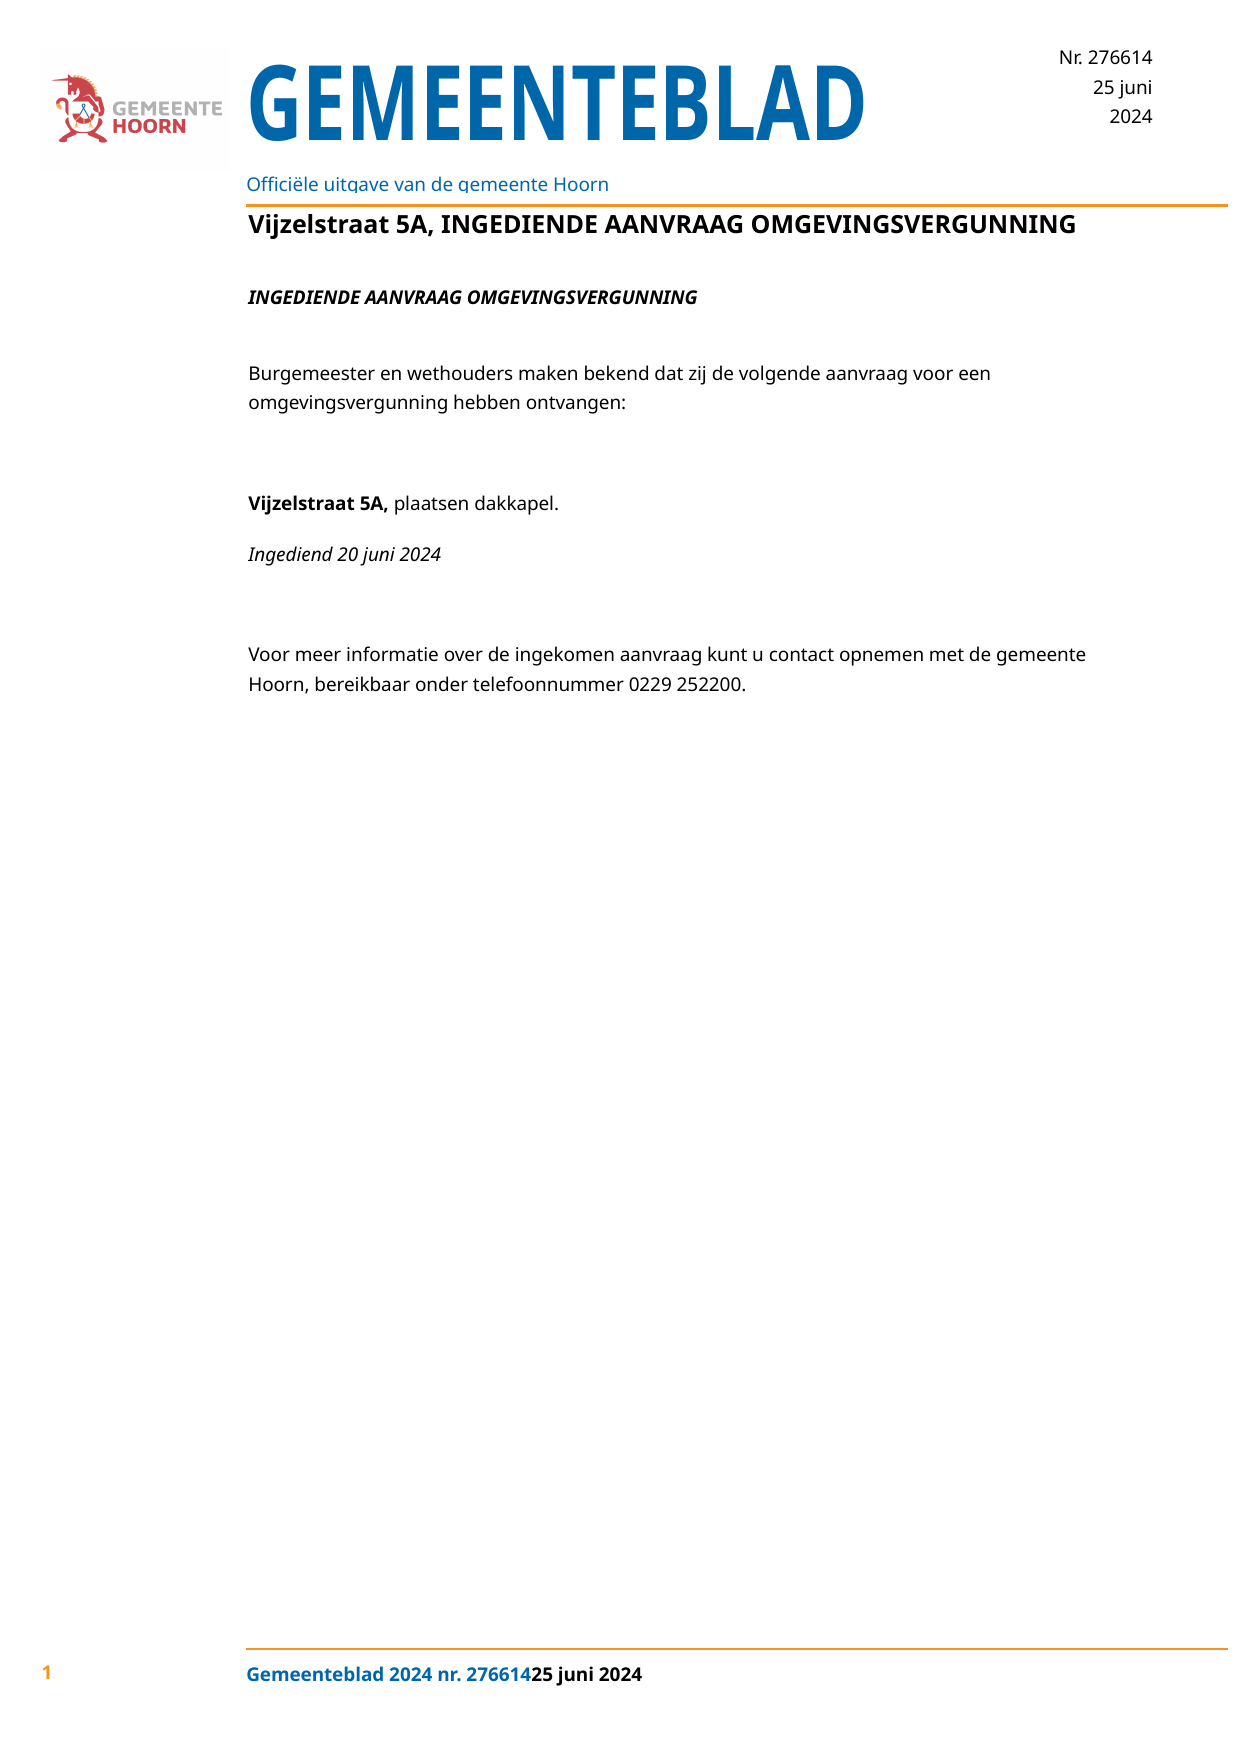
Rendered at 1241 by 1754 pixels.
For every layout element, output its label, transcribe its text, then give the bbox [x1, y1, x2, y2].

text INGEDIENDE AANVRAAG OMGEVINGSVERGUNNING [248, 284, 1152, 309]
text Vijzelstraat 5A, plaatsen dakkapel. [248, 490, 1152, 516]
text Burgemeester en wethouders maken bekend dat zij de volgende aanvraag voor een omgevingsvergunning hebben ontvangen: [248, 360, 1152, 415]
picture [41, 47, 231, 172]
text Ingediend 20 juni 2024 [248, 541, 1152, 567]
text Vijzelstraat 5A, INGEDIENDE AANVRAAG OMGEVINGSVERGUNNING [248, 207, 1152, 241]
text Voor meer informatie over de ingekomen aanvraag kunt u contact opnemen met de gemeente Hoorn, bereikbaar onder telefoonnummer 0229 252200. [248, 642, 1152, 697]
